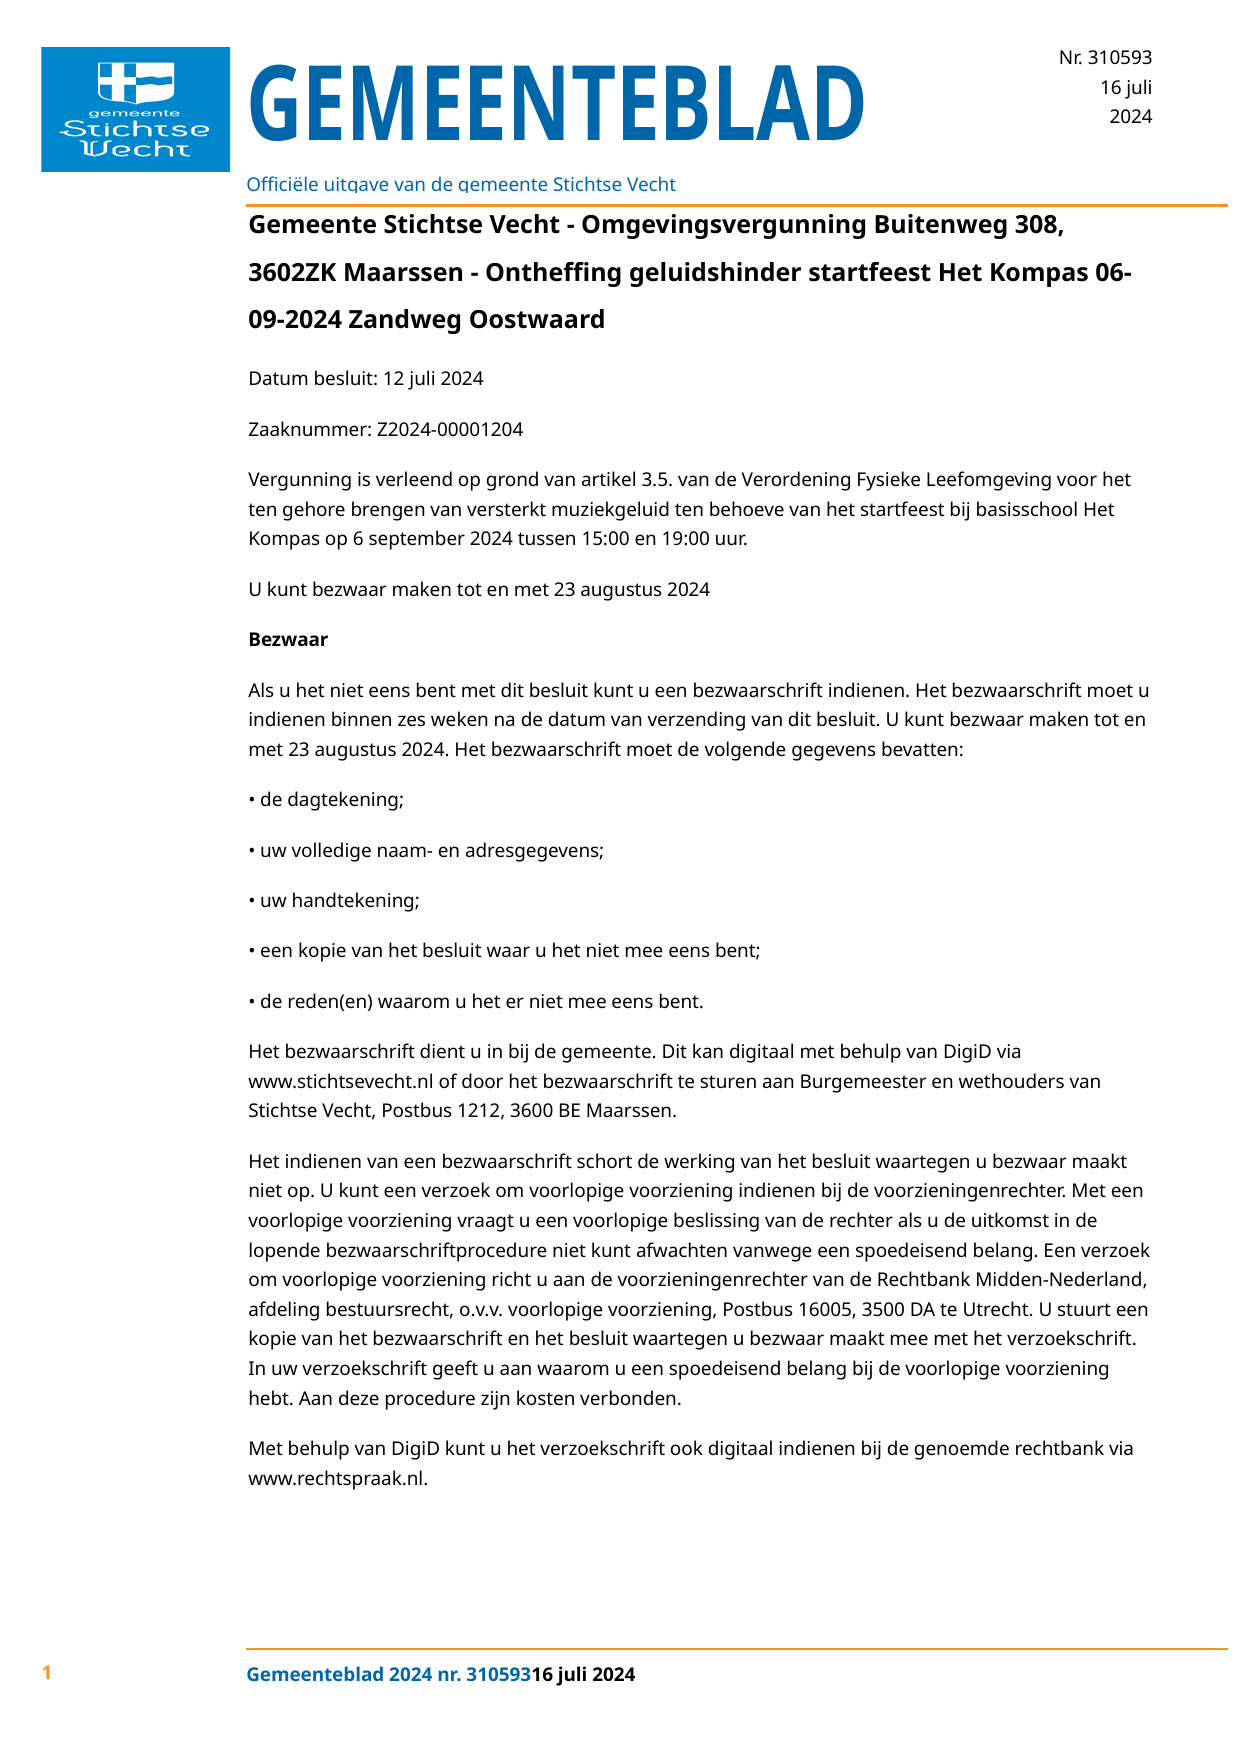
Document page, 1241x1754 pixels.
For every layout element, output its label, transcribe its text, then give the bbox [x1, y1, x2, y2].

picture [137, 63, 174, 103]
text • een kopie van het besluit waar u het niet mee eens bent; [248, 938, 1152, 963]
text Gemeente Stichtse Vecht - Omgevingsvergunning Buitenweg 308, 3602ZK Maarssen - Ontheffing geluidshinder startfeest Het Kompas 06-09-2024 Zandweg Oostwaard [248, 207, 1152, 336]
text Met behulp van DigiD kunt u het verzoekschrift ook digitaal indienen bij de genoemde rechtbank via www.rechtspraak.nl. [248, 1435, 1152, 1490]
text Datum besluit: 12 juli 2024 [248, 366, 1152, 391]
text Bezwaar [248, 626, 1152, 652]
text Als u het niet eens bent met dit besluit kunt u een bezwaarschrift indienen. Het bezwaarschrift moet u indienen binnen zes weken na de datum van verzending van dit besluit. U kunt bezwaar maken tot en met 23 augustus 2024. Het bezwaarschrift moet de volgende gegevens bevatten: [248, 677, 1152, 762]
text Het bezwaarschrift dient u in bij de gemeente. Dit kan digitaal met behulp van DigiD via www.stichtsevecht.nl of door het bezwaarschrift te sturen aan Burgemeester en wethouders van Stichtse Vecht, Postbus 1212, 3600 BE Maarssen. [248, 1038, 1152, 1123]
text • uw handtekening; [248, 887, 1152, 913]
text Het indienen van een bezwaarschrift schort de werking van het besluit waartegen u bezwaar maakt niet op. U kunt een verzoek om voorlopige voorziening indienen bij de voorzieningenrechter. Met een voorlopige voorziening vraagt u een voorlopige beslissing van de rechter als u de uitkomst in de lopende bezwaarschriftprocedure niet kunt afwachten vanwege een spoedeisend belang. Een verzoek om voorlopige voorziening richt u aan de voorzieningenrechter van de Rechtbank Midden-Nederland, afdeling bestuursrecht, o.v.v. voorlopige voorziening, Postbus 16005, 3500 DA te Utrecht. U stuurt een kopie van het bezwaarschrift en het besluit waartegen u bezwaar maakt mee met het verzoekschrift. In uw verzoekschrift geeft u aan waarom u een spoedeisend belang bij de voorlopige voorziening hebt. Aan deze procedure zijn kosten verbonden. [248, 1148, 1152, 1410]
text Vergunning is verleend op grond van artikel 3.5. van de Verordening Fysieke Leefomgeving voor het ten gehore brengen van versterkt muziekgeluid ten behoeve van het startfeest bij basisschool Het Kompas op 6 september 2024 tussen 15:00 en 19:00 uur. [248, 466, 1152, 551]
picture [99, 63, 135, 101]
text U kunt bezwaar maken tot en met 23 augustus 2024 [248, 576, 1152, 602]
text • de dagtekening; [248, 786, 1152, 812]
text Zaaknummer: Z2024-00001204 [248, 416, 1152, 442]
text • de reden(en) waarom u het er niet mee eens bent. [248, 988, 1152, 1014]
text • uw volledige naam- en adresgegevens; [248, 837, 1152, 862]
